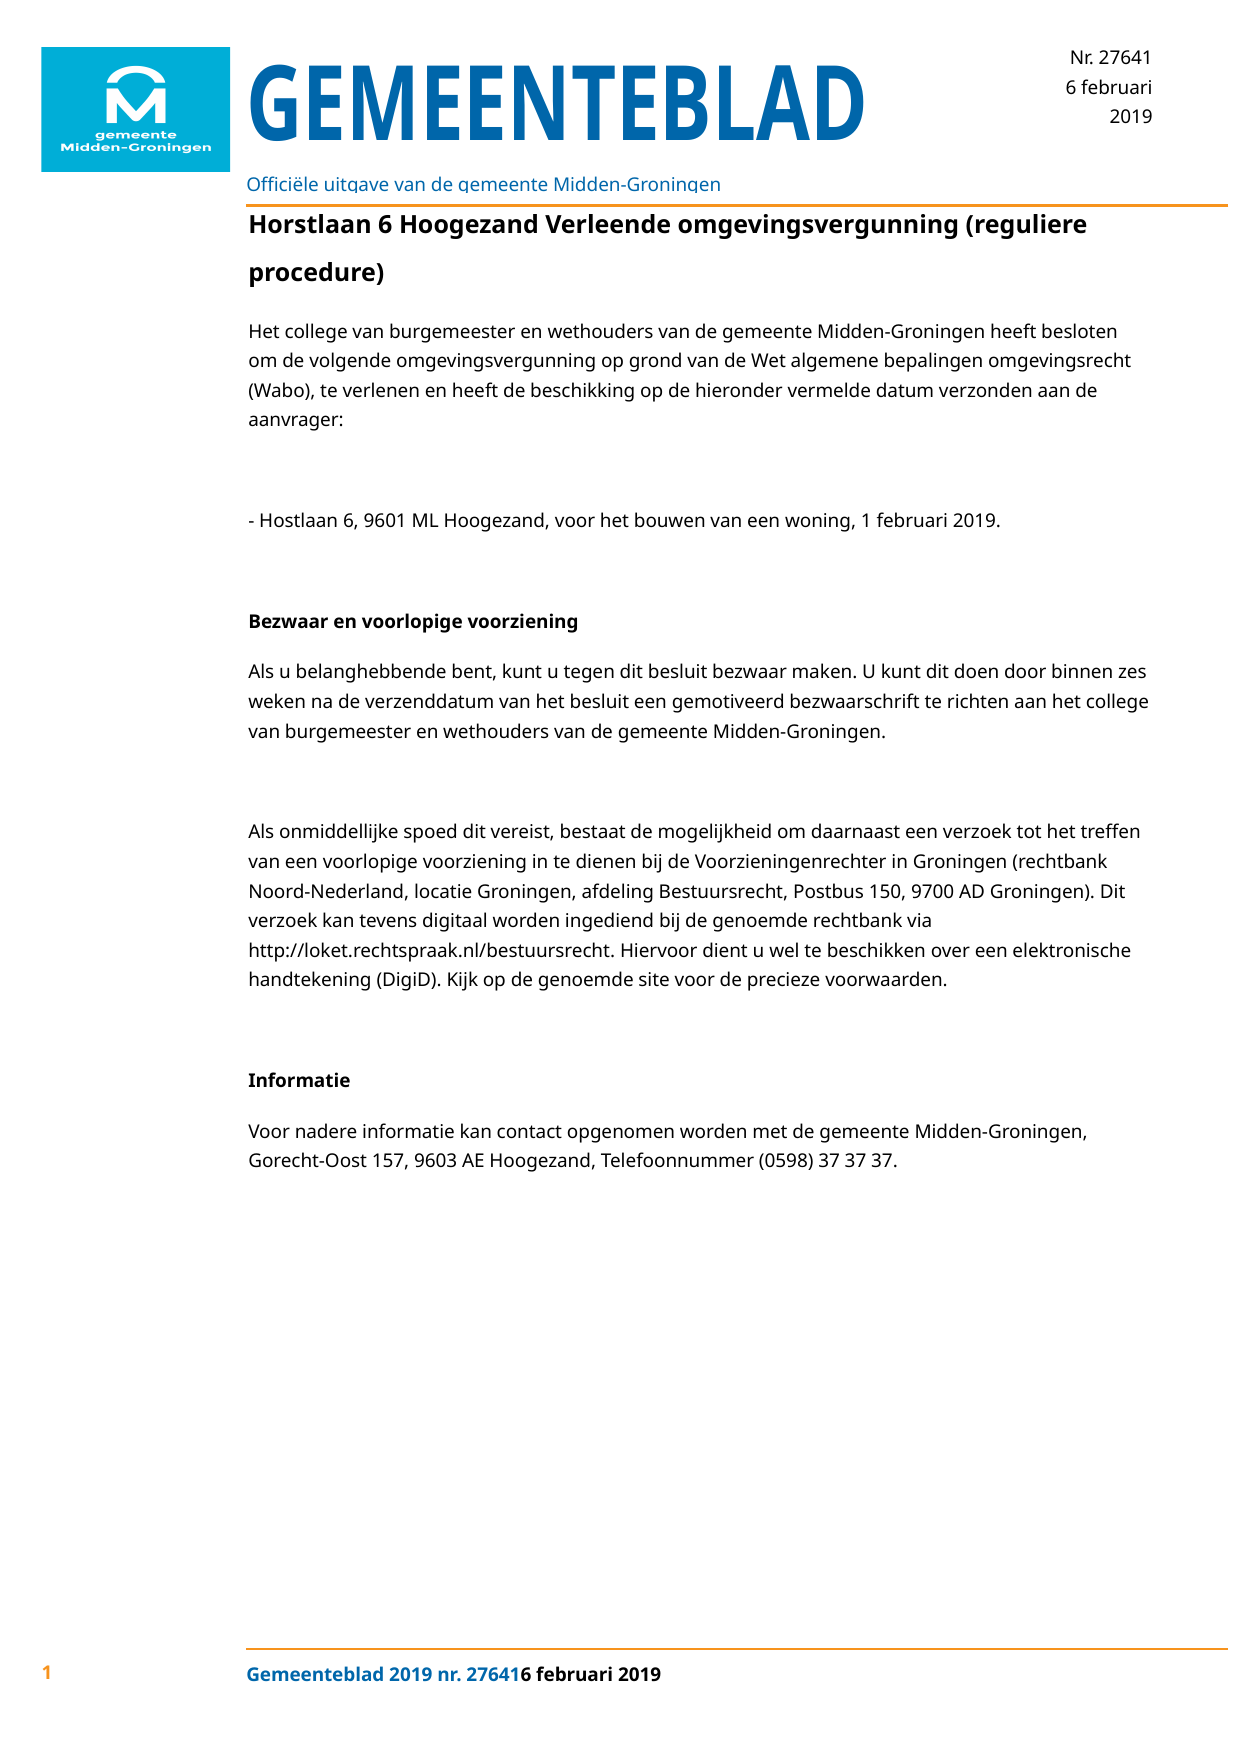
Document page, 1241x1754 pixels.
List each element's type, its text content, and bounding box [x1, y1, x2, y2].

text Het college van burgemeester en wethouders van de gemeente Midden-Groningen heeft besloten om de volgende omgevingsvergunning op grond van de Wet algemene bepalingen omgevingsrecht (Wabo), te verlenen en heeft de beschikking op de hieronder vermelde datum verzonden aan de aanvrager: [248, 318, 1152, 432]
text - Hostlaan 6, 9601 ML Hoogezand, voor het bouwen van een woning, 1 februari 2019. [248, 507, 1152, 533]
picture [107, 89, 165, 122]
text Voor nadere informatie kan contact opgenomen worden met de gemeente Midden-Groningen, Gorecht-Oost 157, 9603 AE Hoogezand, Telefoonnummer (0598) 37 37 37. [248, 1118, 1152, 1173]
text Horstlaan 6 Hoogezand Verleende omgevingsvergunning (reguliere procedure) [248, 207, 1152, 288]
text Bezwaar en voorlopige voorziening [248, 608, 1152, 634]
picture [108, 66, 164, 82]
text Als u belanghebbende bent, kunt u tegen dit besluit bezwaar maken. U kunt dit doen door binnen zes weken na de verzenddatum van het besluit een gemotiveerd bezwaarschrift te richten aan het college van burgemeester en wethouders van de gemeente Midden-Groningen. [248, 659, 1152, 744]
text Als onmiddellijke spoed dit vereist, bestaat de mogelijkheid om daarnaast een verzoek tot het treffen van een voorlopige voorziening in te dienen bij de Voorzieningenrechter in Groningen (rechtbank Noord-Nederland, locatie Groningen, afdeling Bestuursrecht, Postbus 150, 9700 AD Groningen). Dit verzoek kan tevens digitaal worden ingediend bij de genoemde rechtbank via http://loket.rechtspraak.nl/bestuursrecht. Hiervoor dient u wel te beschikken over een elektronische handtekening (DigiD). Kijk op de genoemde site voor de precieze voorwaarden. [248, 819, 1152, 992]
text Informatie [248, 1067, 1152, 1093]
picture [184, 146, 190, 153]
